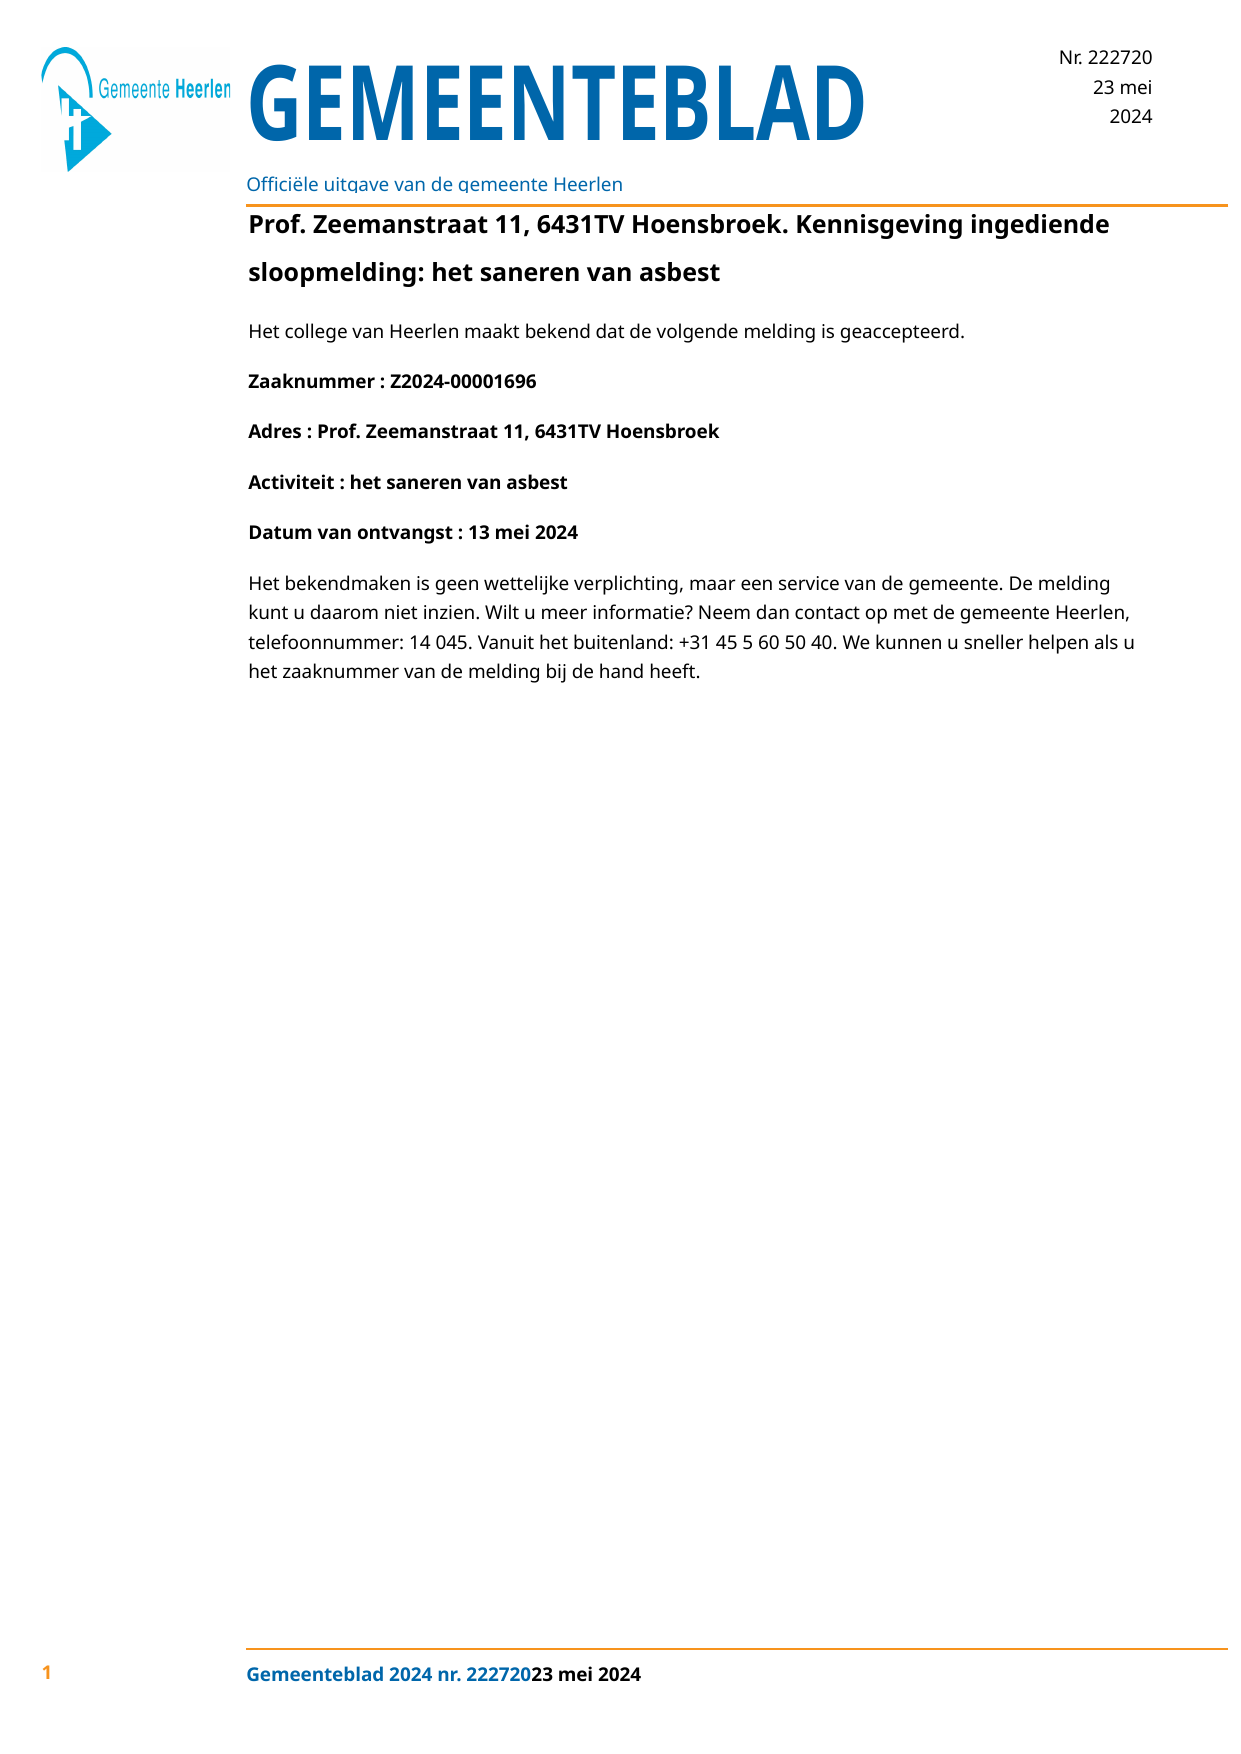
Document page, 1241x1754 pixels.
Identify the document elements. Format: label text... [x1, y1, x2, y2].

picture [41, 47, 231, 172]
text Prof. Zeemanstraat 11, 6431TV Hoensbroek. Kennisgeving ingediende sloopmelding: het saneren van asbest [248, 207, 1152, 288]
text Zaaknummer : Z2024-00001696 [248, 368, 1152, 394]
text Adres : Prof. Zeemanstraat 11, 6431TV Hoensbroek [248, 419, 1152, 444]
picture [41, 47, 59, 70]
text Het college van Heerlen maakt bekend dat de volgende melding is geaccepteerd. [248, 318, 1152, 344]
text Datum van ontvangst : 13 mei 2024 [248, 519, 1152, 545]
text Het bekendmaken is geen wettelijke verplichting, maar een service van de gemeente. De melding kunt u daarom niet inzien. Wilt u meer informatie? Neem dan contact op met de gemeente Heerlen, telefoonnummer: 14 045. Vanuit het buitenland: +31 45 5 60 50 40. We kunnen u sneller helpen als u het zaaknummer van de melding bij de hand heeft. [248, 570, 1152, 684]
text Activiteit : het saneren van asbest [248, 469, 1152, 495]
